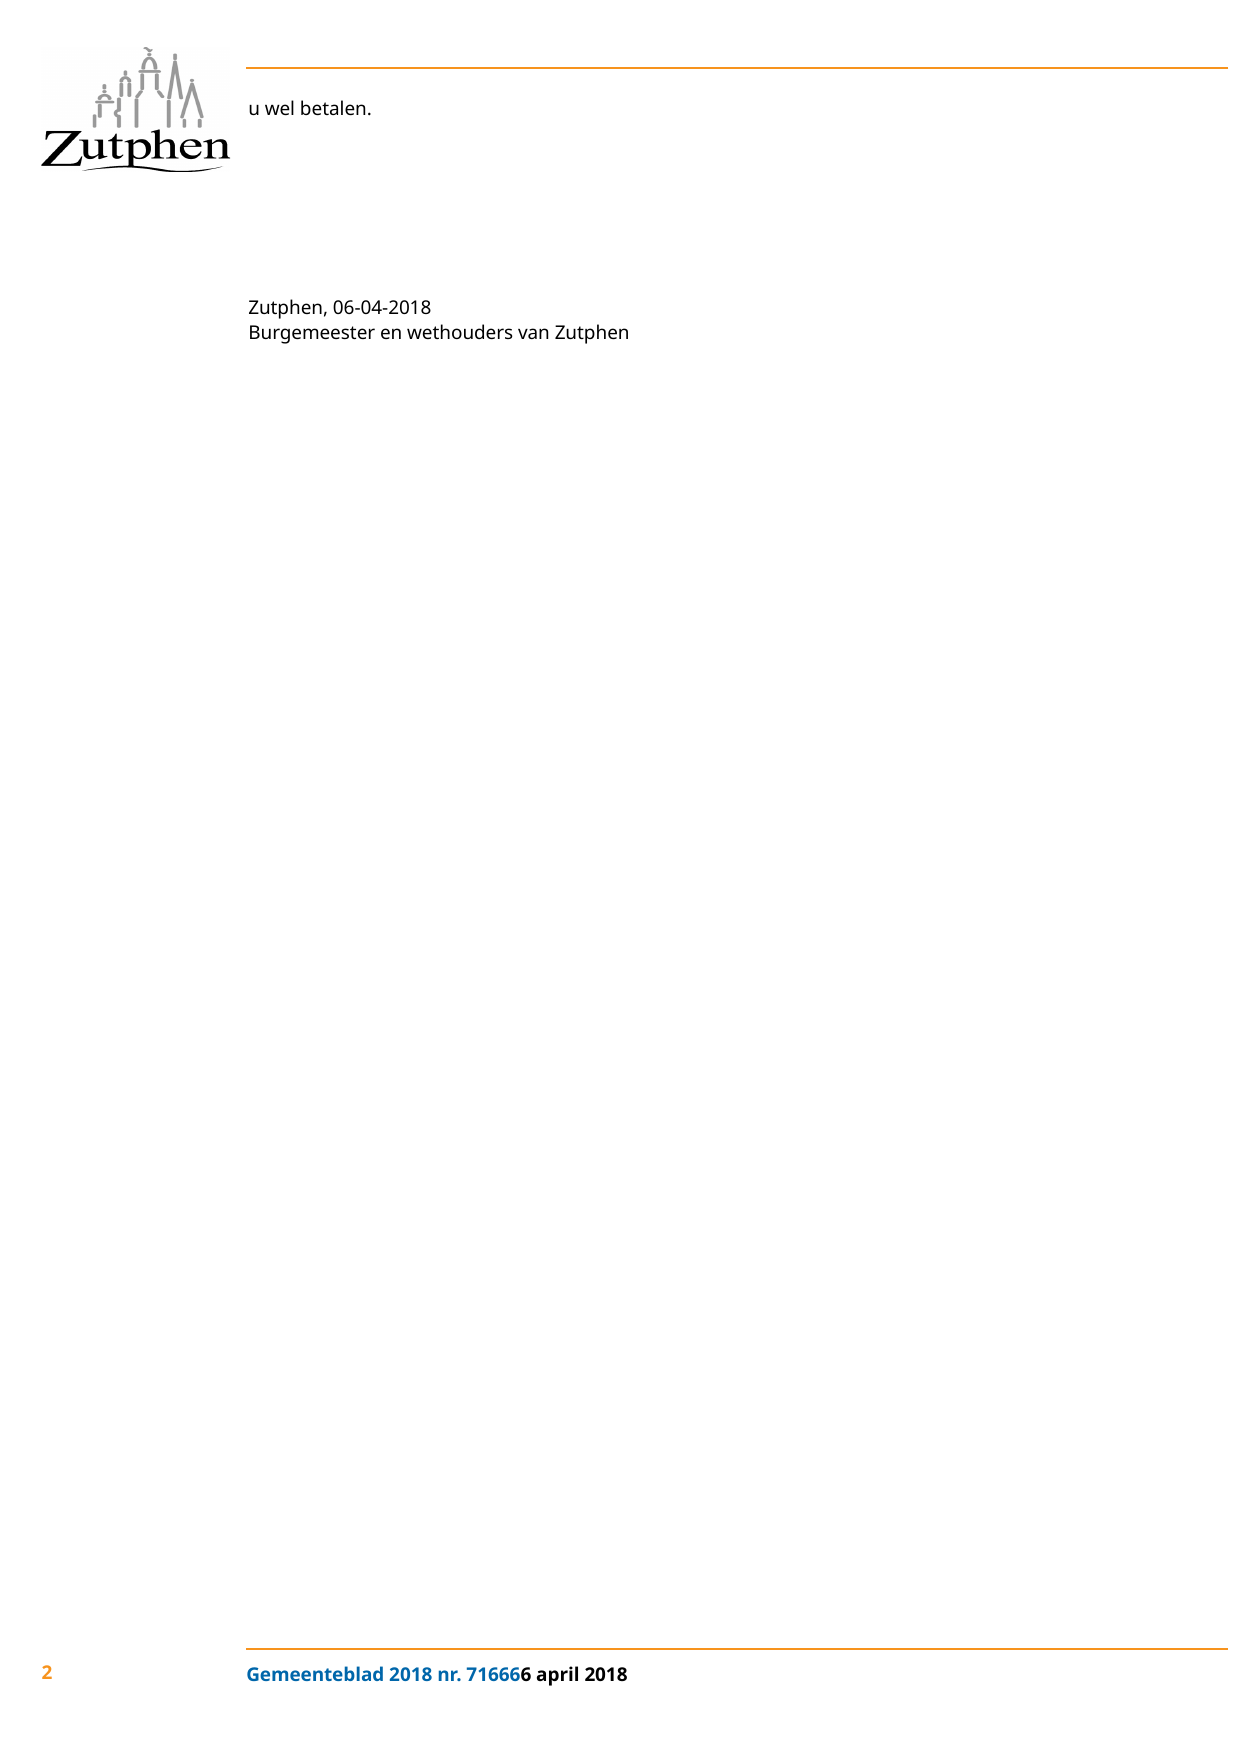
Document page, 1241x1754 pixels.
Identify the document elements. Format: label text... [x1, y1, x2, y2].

text Zutphen, 06-04-2018 [248, 294, 1152, 319]
text u wel betalen. [248, 95, 1152, 121]
text Burgemeester en wethouders van Zutphen [248, 319, 1152, 345]
picture [41, 47, 231, 172]
